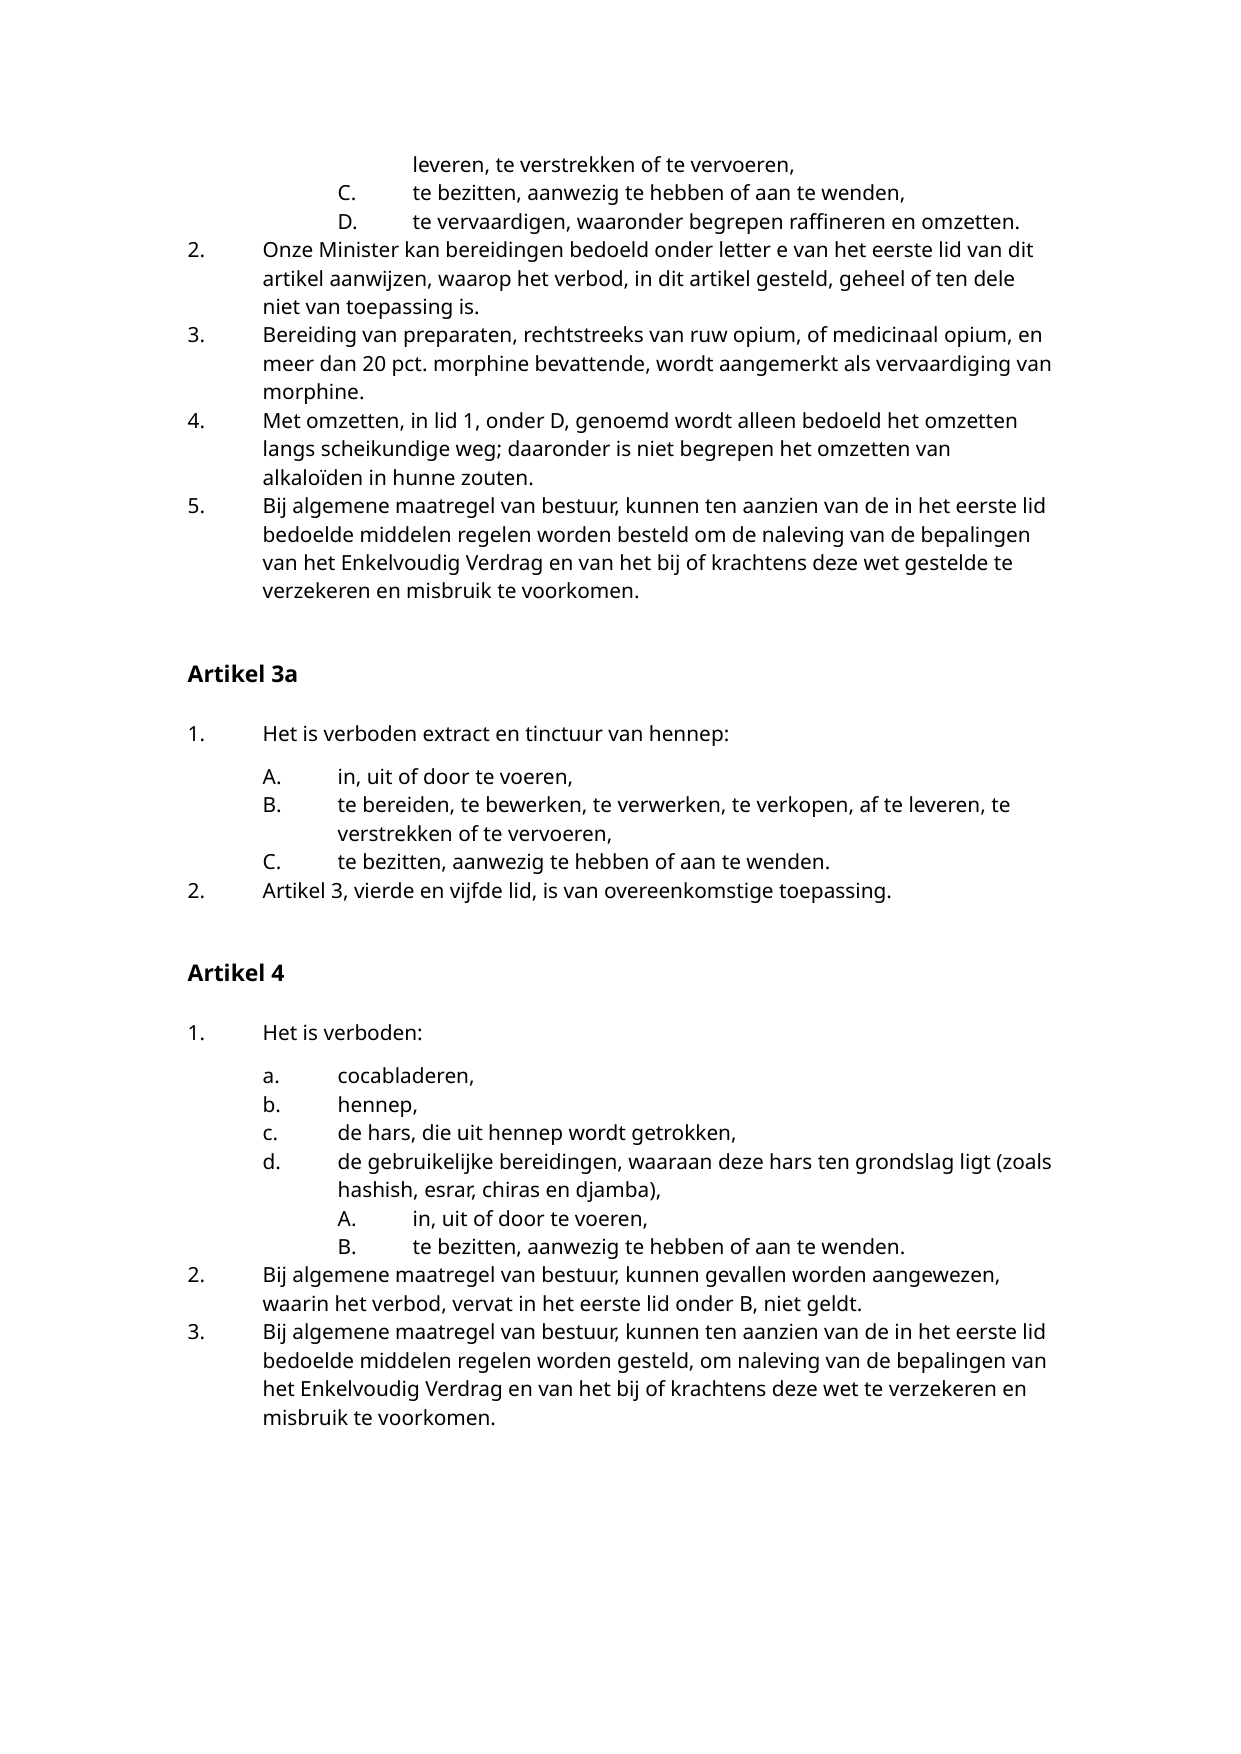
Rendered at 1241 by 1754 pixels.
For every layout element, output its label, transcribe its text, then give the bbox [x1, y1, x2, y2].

list Het is verboden extract en tinctuur van hennep: [187, 719, 1053, 747]
list Bij algemene maatregel van bestuur, kunnen ten aanzien van de in het eerste lid bedoelde middelen regelen worden gesteld, om naleving van de bepalingen van het Enkelvoudig Verdrag en van het bij of krachtens deze wet te verzekeren en misbruik te voorkomen. [187, 1317, 1053, 1431]
subtitle Artikel 3a [187, 657, 1053, 689]
list Onze Minister kan bereidingen bedoeld onder letter e van het eerste lid van dit artikel aanwijzen, waarop het verbod, in dit artikel gesteld, geheel of ten dele niet van toepassing is. [187, 235, 1053, 321]
list Met omzetten, in lid 1, onder D, genoemd wordt alleen bedoeld het omzetten langs scheikundige weg; daaronder is niet begrepen het omzetten van alkaloïden in hunne zouten. [187, 406, 1053, 491]
list leveren, te verstrekken of te vervoeren, [337, 150, 1053, 178]
list hennep, [262, 1090, 1053, 1118]
list te bezitten, aanwezig te hebben of aan te wenden. [262, 847, 1053, 876]
subtitle Artikel 4 [187, 957, 1053, 988]
list te bereiden, te bewerken, te verwerken, te verkopen, af te leveren, te verstrekken of te vervoeren, [262, 791, 1053, 847]
list Bij algemene maatregel van bestuur, kunnen gevallen worden aangewezen, waarin het verbod, vervat in het eerste lid onder B, niet geldt. [187, 1261, 1053, 1317]
list Het is verboden: [187, 1018, 1053, 1047]
list cocabladeren, [262, 1062, 1053, 1090]
list te bezitten, aanwezig te hebben of aan te wenden. [337, 1232, 1053, 1261]
list Artikel 3, vierde en vijfde lid, is van overeenkomstige toepassing. [187, 876, 1053, 904]
list in, uit of door te voeren, [337, 1204, 1053, 1232]
list Bereiding van preparaten, rechtstreeks van ruw opium, of medicinaal opium, en meer dan 20 pct. morphine bevattende, wordt aangemerkt als vervaardiging van morphine. [187, 321, 1053, 406]
list de gebruikelijke bereidingen, waaraan deze hars ten grondslag ligt (zoals hashish, esrar, chiras en djamba), [262, 1147, 1053, 1204]
list te vervaardigen, waaronder begrepen raffineren en omzetten. [337, 207, 1053, 235]
list Bij algemene maatregel van bestuur, kunnen ten aanzien van de in het eerste lid bedoelde middelen regelen worden besteld om de naleving van de bepalingen van het Enkelvoudig Verdrag en van het bij of krachtens deze wet gestelde te verzekeren en misbruik te voorkomen. [187, 491, 1053, 605]
list de hars, die uit hennep wordt getrokken, [262, 1118, 1053, 1147]
list in, uit of door te voeren, [262, 762, 1053, 791]
list te bezitten, aanwezig te hebben of aan te wenden, [337, 178, 1053, 207]
